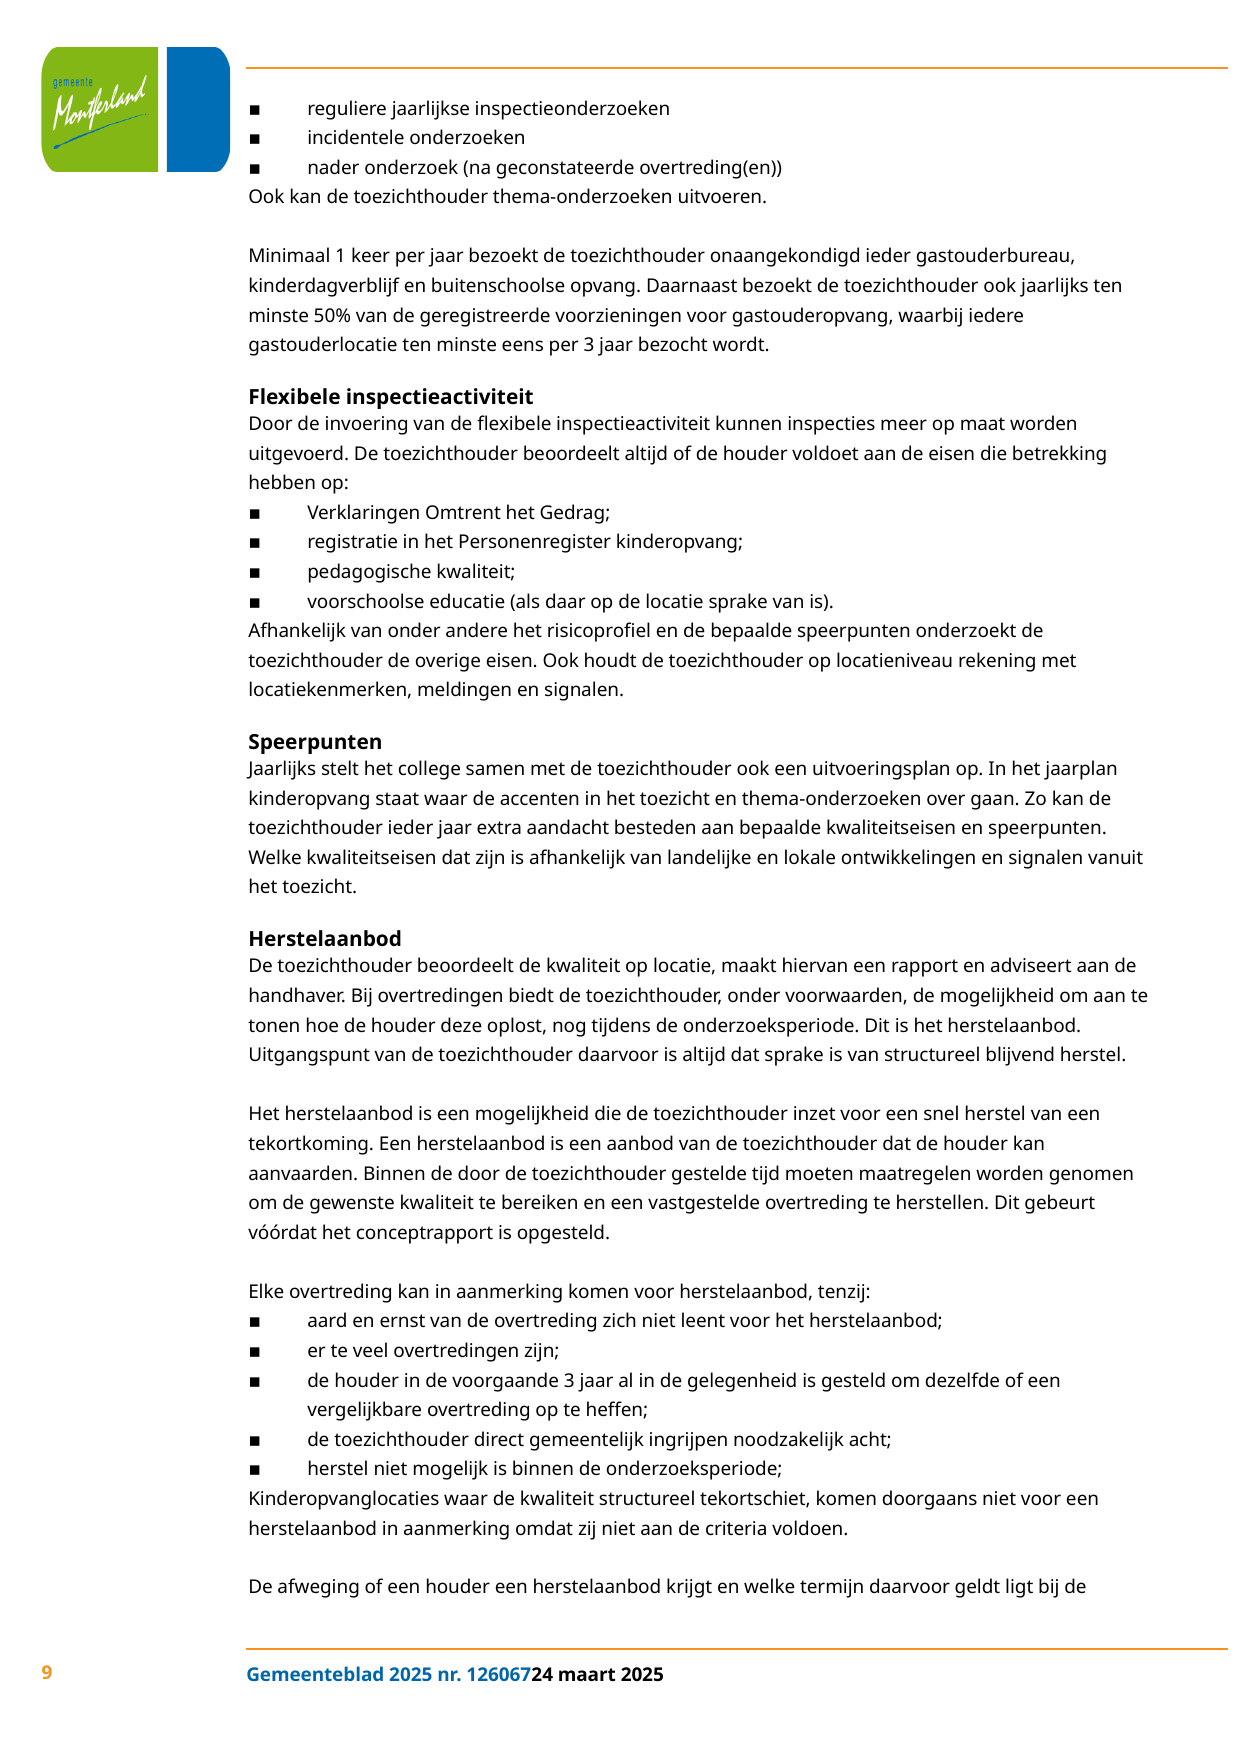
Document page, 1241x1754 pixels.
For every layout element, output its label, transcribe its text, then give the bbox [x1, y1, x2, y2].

list Verklaringen Omtrent het Gedrag; [248, 499, 1152, 525]
list nader onderzoek (na geconstateerde overtreding(en)) [248, 154, 1152, 180]
list voorschoolse educatie (als daar op de locatie sprake van is). [248, 588, 1152, 613]
text Herstelaanbod [248, 924, 1152, 953]
picture [41, 47, 231, 172]
list reguliere jaarlijkse inspectieonderzoeken [248, 95, 1152, 121]
text Afhankelijk van onder andere het risicoprofiel en de bepaalde speerpunten onderzoekt de toezichthouder de overige eisen. Ook houdt de toezichthouder op locatieniveau rekening met locatiekenmerken, meldingen en signalen. [248, 617, 1152, 702]
text Ook kan de toezichthouder thema-onderzoeken uitvoeren. [248, 183, 1152, 209]
text Flexibele inspectieactiviteit [248, 382, 1152, 410]
text Minimaal 1 keer per jaar bezoekt de toezichthouder onaangekondigd ieder gastouderbureau, kinderdagverblijf en buitenschoolse opvang. Daarnaast bezoekt de toezichthouder ook jaarlijks ten minste 50% van de geregistreerde voorzieningen voor gastouderopvang, waarbij iedere gastouderlocatie ten minste eens per 3 jaar bezocht wordt. [248, 243, 1152, 357]
text Door de invoering van de flexibele inspectieactiviteit kunnen inspecties meer op maat worden uitgevoerd. De toezichthouder beoordeelt altijd of de houder voldoet aan de eisen die betrekking hebben op: [248, 410, 1152, 495]
list registratie in het Personenregister kinderopvang; [248, 529, 1152, 554]
text Speerpunten [248, 727, 1152, 755]
list pedagogische kwaliteit; [248, 558, 1152, 584]
list incidentele onderzoeken [248, 124, 1152, 150]
table_header Elke overtreding kan in aanmerking komen voor herstelaanbod, tenzij: aard en ernst van de overtreding zich niet leent voor het herstelaanbod; er te veel overtredingen zijn; de houder in de voorgaande 3 jaar al in de gelegenheid is gesteld om dezelfde of een vergelijkbare overtreding op te heffen; de toezichthouder direct gemeentelijk ingrijpen noodzakelijk acht; herstel niet mogelijk is binnen de onderzoeksperiode; Kinderopvanglocaties waar de kwaliteit structureel tekortschiet, komen doorgaans niet voor een herstelaanbod in aanmerking omdat zij niet aan de criteria voldoen. [248, 1278, 1152, 1541]
text De toezichthouder beoordeelt de kwaliteit op locatie, maakt hiervan een rapport en adviseert aan de handhaver. Bij overtredingen biedt de toezichthouder, onder voorwaarden, de mogelijkheid om aan te tonen hoe de houder deze oplost, nog tijdens de onderzoeksperiode. Dit is het herstelaanbod. Uitgangspunt van de toezichthouder daarvoor is altijd dat sprake is van structureel blijvend herstel. [248, 953, 1152, 1067]
text Jaarlijks stelt het college samen met de toezichthouder ook een uitvoeringsplan op. In het jaarplan kinderopvang staat waar de accenten in het toezicht en thema-onderzoeken over gaan. Zo kan de toezichthouder ieder jaar extra aandacht besteden aan bepaalde kwaliteitseisen en speerpunten. Welke kwaliteitseisen dat zijn is afhankelijk van landelijke en lokale ontwikkelingen en signalen vanuit het toezicht. [248, 755, 1152, 899]
text De afweging of een houder een herstelaanbod krijgt en welke termijn daarvoor geldt ligt bij de [248, 1573, 1152, 1599]
text Het herstelaanbod is een mogelijkheid die de toezichthouder inzet voor een snel herstel van een tekortkoming. Een herstelaanbod is een aanbod van de toezichthouder dat de houder kan aanvaarden. Binnen de door de toezichthouder gestelde tijd moeten maatregelen worden genomen om de gewenste kwaliteit te bereiken en een vastgestelde overtreding te herstellen. Dit gebeurt vóórdat het conceptrapport is opgesteld. [248, 1101, 1152, 1244]
